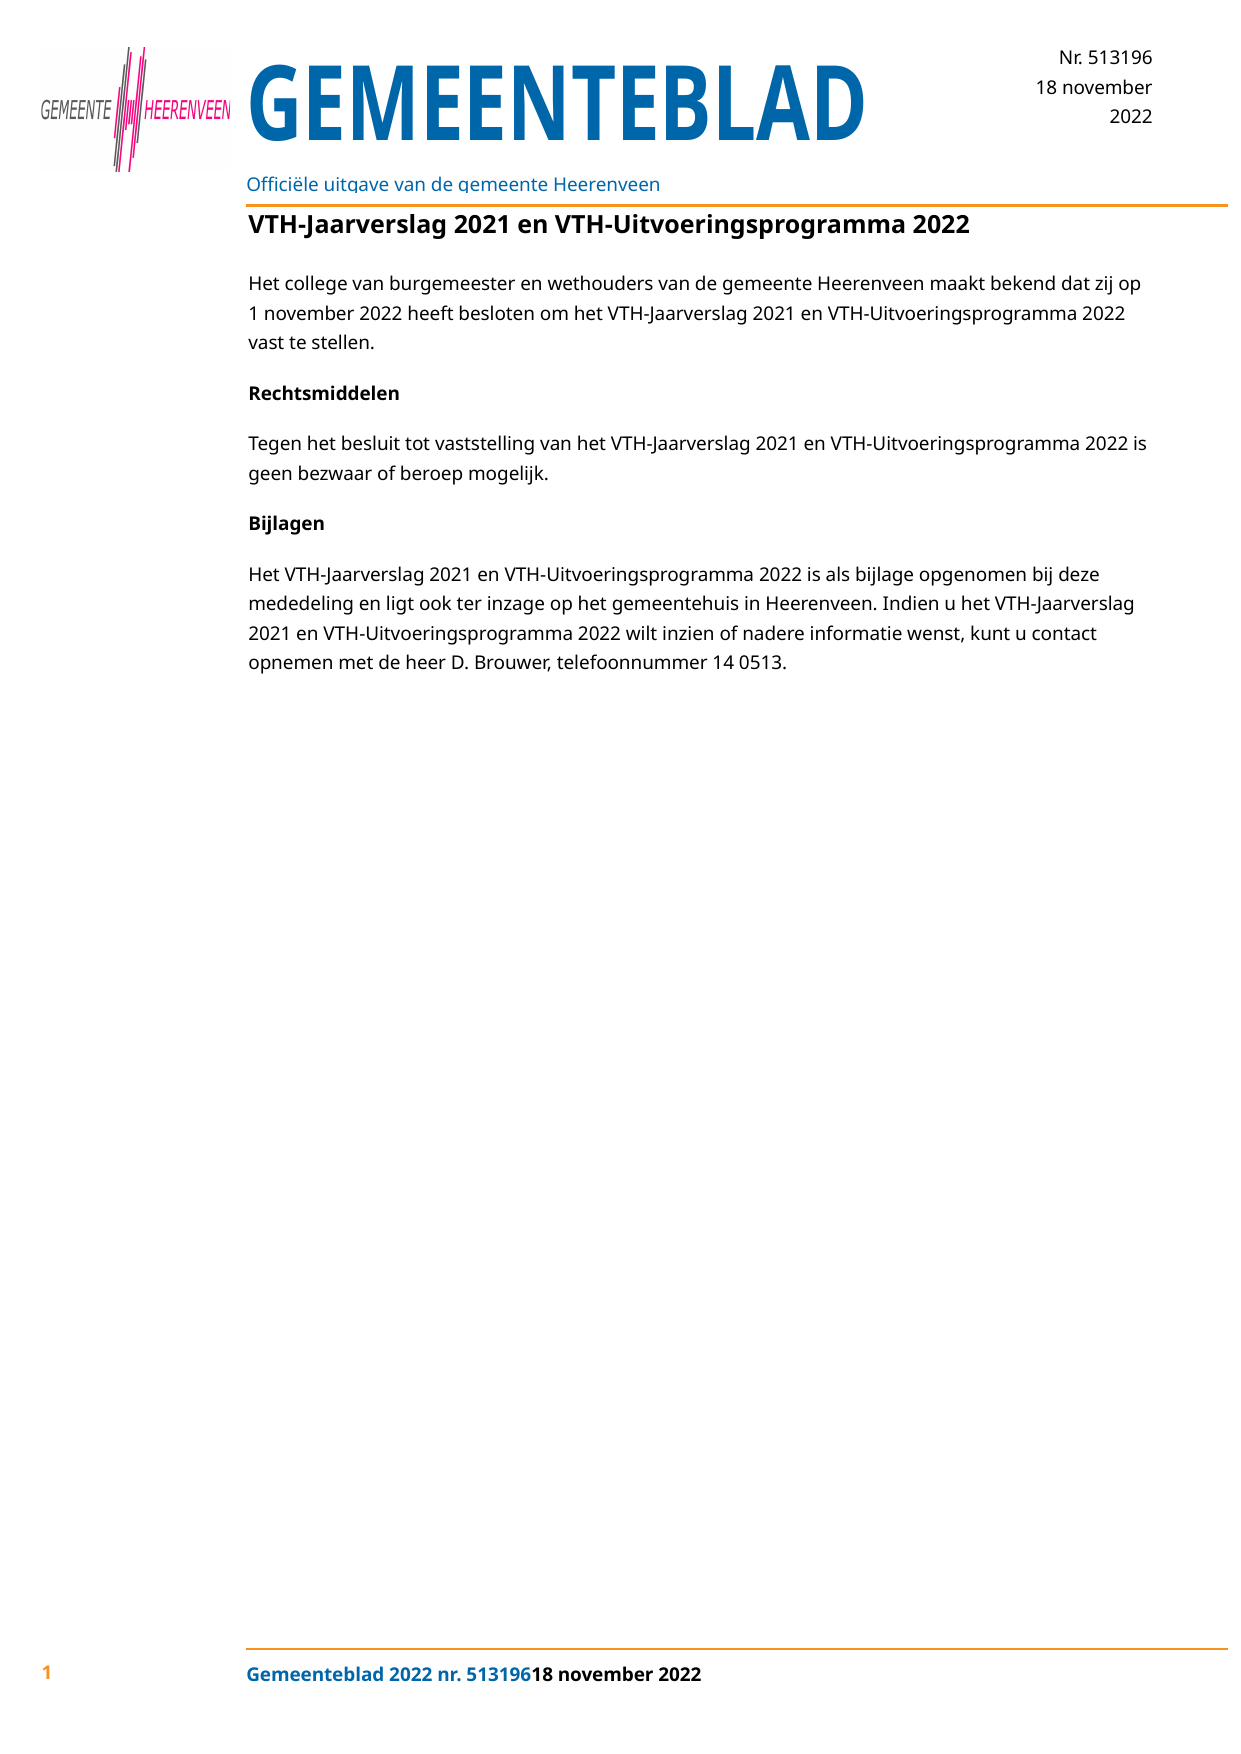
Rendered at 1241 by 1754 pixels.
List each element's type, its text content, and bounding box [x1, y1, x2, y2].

picture [41, 47, 231, 172]
text VTH-Jaarverslag 2021 en VTH-Uitvoeringsprogramma 2022 [248, 207, 1152, 241]
text Bijlagen [248, 510, 1152, 536]
text Het college van burgemeester en wethouders van de gemeente Heerenveen maakt bekend dat zij op 1 november 2022 heeft besloten om het VTH-Jaarverslag 2021 en VTH-Uitvoeringsprogramma 2022 vast te stellen. [248, 270, 1152, 355]
text Het VTH-Jaarverslag 2021 en VTH-Uitvoeringsprogramma 2022 is als bijlage opgenomen bij deze mededeling en ligt ook ter inzage op het gemeentehuis in Heerenveen. Indien u het VTH-Jaarverslag 2021 en VTH-Uitvoeringsprogramma 2022 wilt inzien of nadere informatie wenst, kunt u contact opnemen met de heer D. Brouwer, telefoonnummer 14 0513. [248, 561, 1152, 675]
text Rechtsmiddelen [248, 380, 1152, 406]
text Tegen het besluit tot vaststelling van het VTH-Jaarverslag 2021 en VTH-Uitvoeringsprogramma 2022 is geen bezwaar of beroep mogelijk. [248, 430, 1152, 486]
